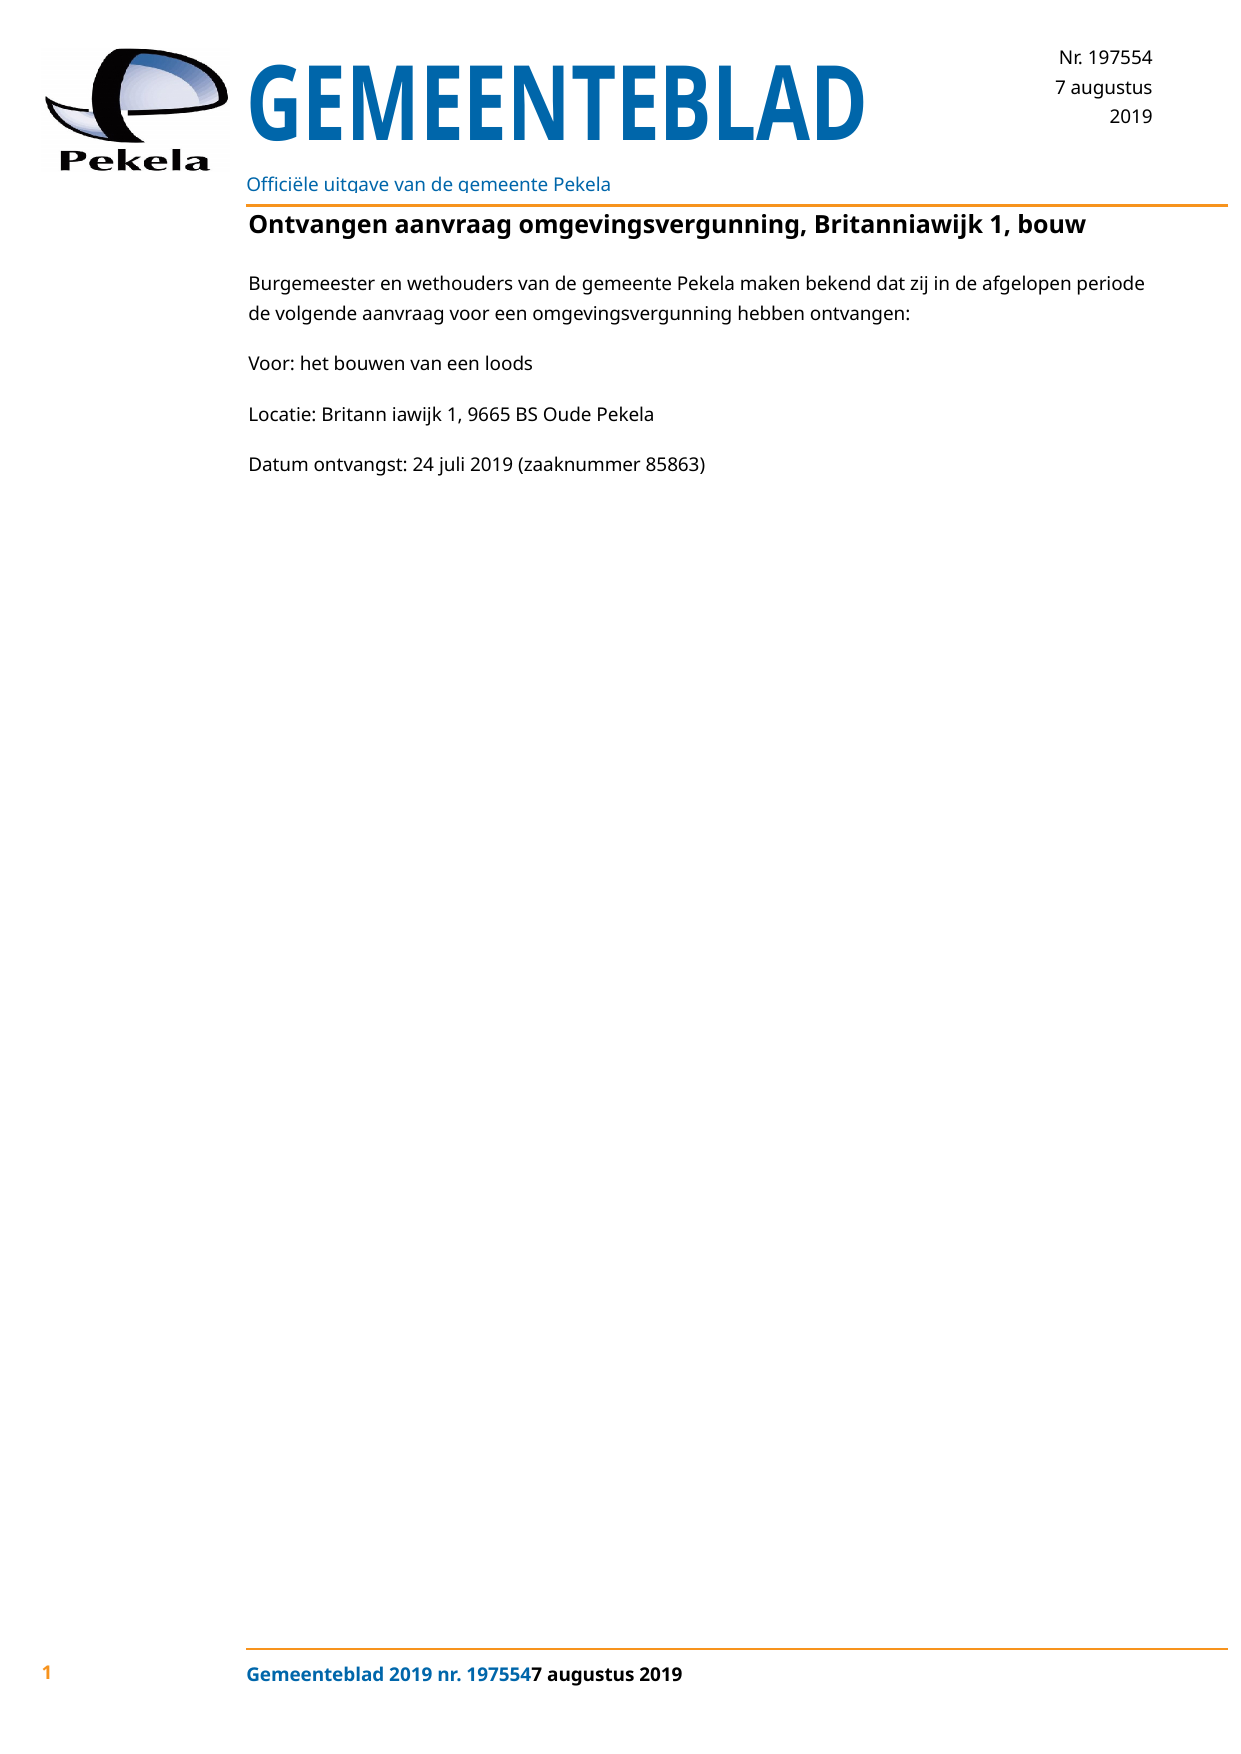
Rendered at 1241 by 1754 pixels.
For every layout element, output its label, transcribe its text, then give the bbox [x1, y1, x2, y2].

text Locatie: Britann iawijk 1, 9665 BS Oude Pekela [248, 401, 1152, 426]
picture [41, 47, 231, 172]
text Datum ontvangst: 24 juli 2019 (zaaknummer 85863) [248, 451, 1152, 477]
text Ontvangen aanvraag omgevingsvergunning, Britanniawijk 1, bouw [248, 207, 1152, 241]
text Burgemeester en wethouders van de gemeente Pekela maken bekend dat zij in de afgelopen periode de volgende aanvraag voor een omgevingsvergunning hebben ontvangen: [248, 270, 1152, 326]
text Voor: het bouwen van een loods [248, 350, 1152, 376]
